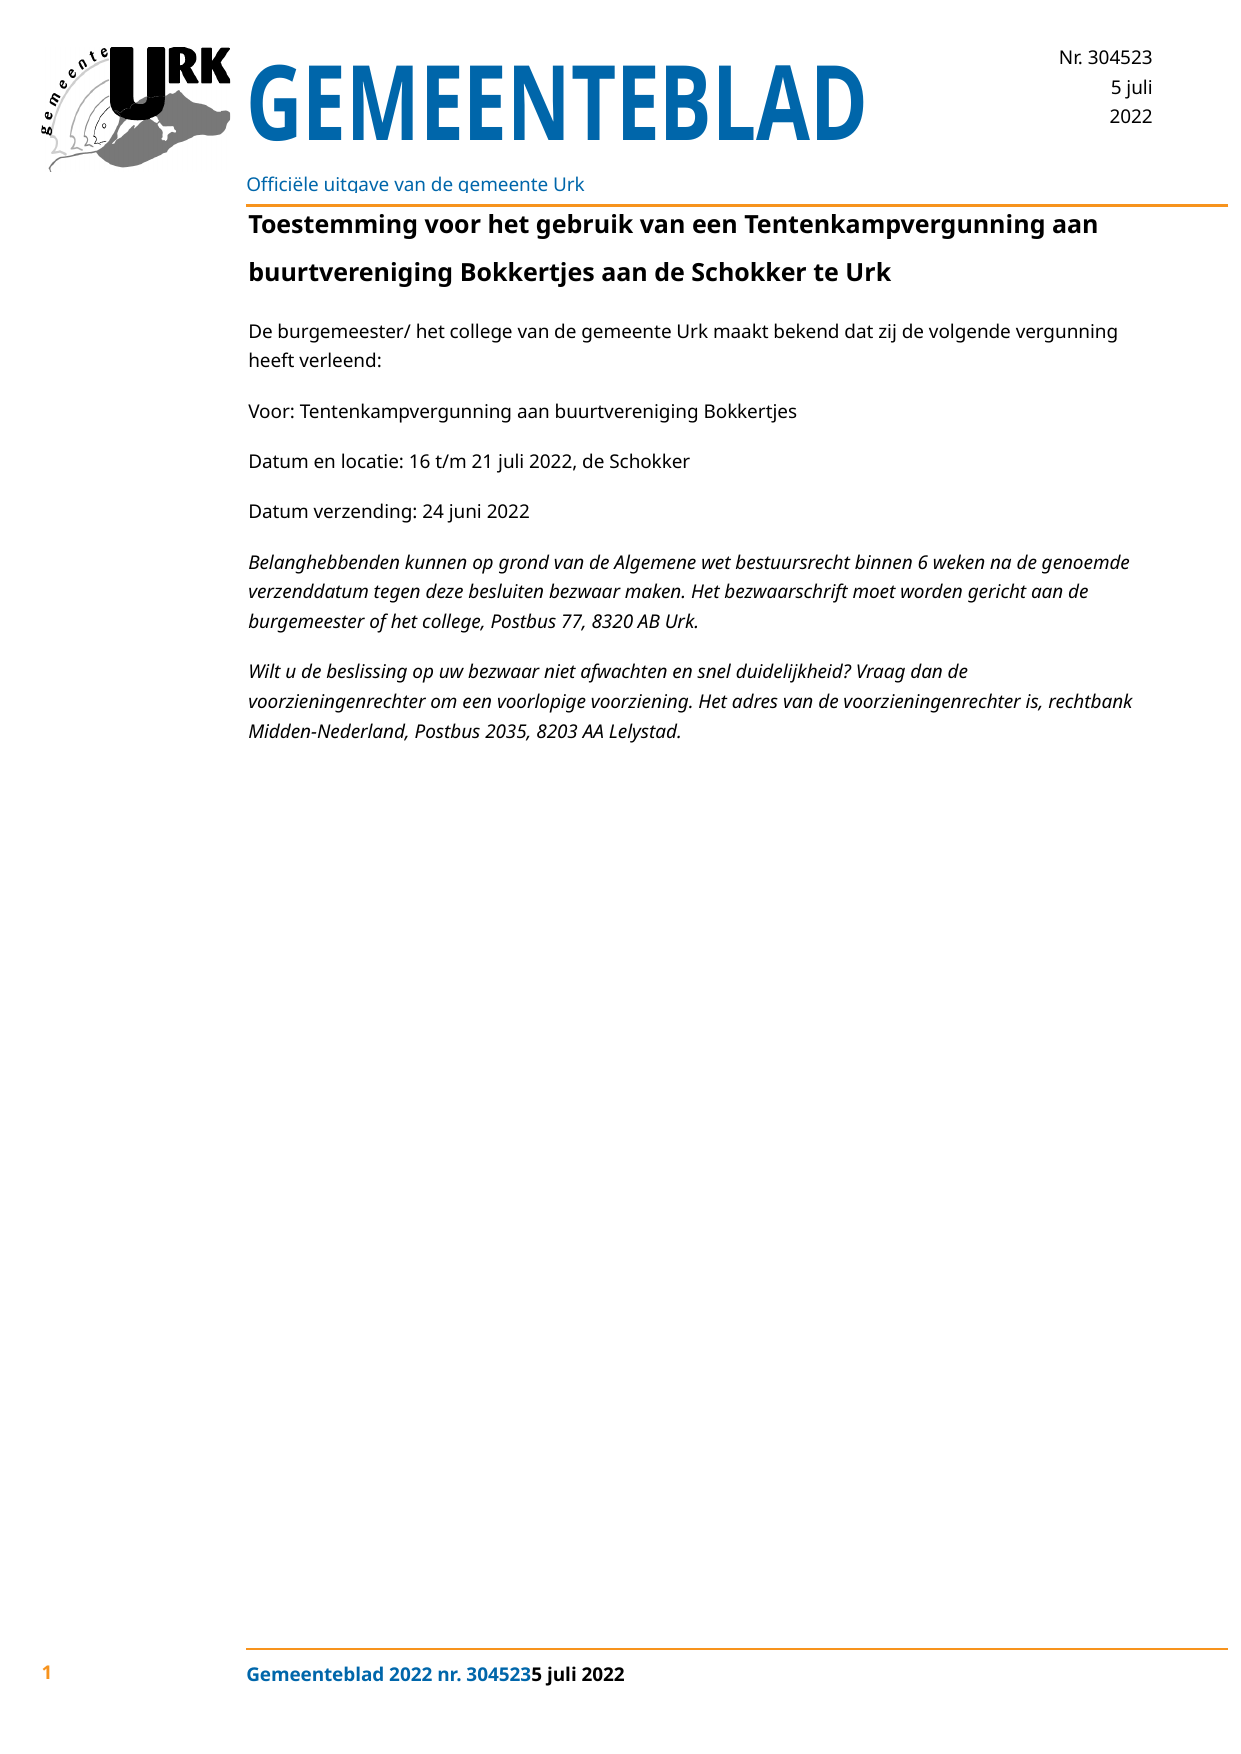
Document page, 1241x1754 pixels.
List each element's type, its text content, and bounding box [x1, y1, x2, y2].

picture [41, 47, 231, 172]
text Datum en locatie: 16 t/m 21 juli 2022, de Schokker [248, 448, 1152, 474]
text Datum verzending: 24 juni 2022 [248, 499, 1152, 524]
text Wilt u de beslissing op uw bezwaar niet afwachten en snel duidelijkheid? Vraag dan de voorzieningenrechter om een voorlopige voorziening. Het adres van de voorzieningenrechter is, rechtbank Midden-Nederland, Postbus 2035, 8203 AA Lelystad. [248, 659, 1152, 744]
text De burgemeester/ het college van de gemeente Urk maakt bekend dat zij de volgende vergunning heeft verleend: [248, 318, 1152, 373]
text Belanghebbenden kunnen op grond van de Algemene wet bestuursrecht binnen 6 weken na de genoemde verzenddatum tegen deze besluiten bezwaar maken. Het bezwaarschrift moet worden gericht aan de burgemeester of het college, Postbus 77, 8320 AB Urk. [248, 549, 1152, 634]
text Voor: Tentenkampvergunning aan buurtvereniging Bokkertjes [248, 398, 1152, 424]
text Toestemming voor het gebruik van een Tentenkampvergunning aan buurtvereniging Bokkertjes aan de Schokker te Urk [248, 207, 1152, 288]
